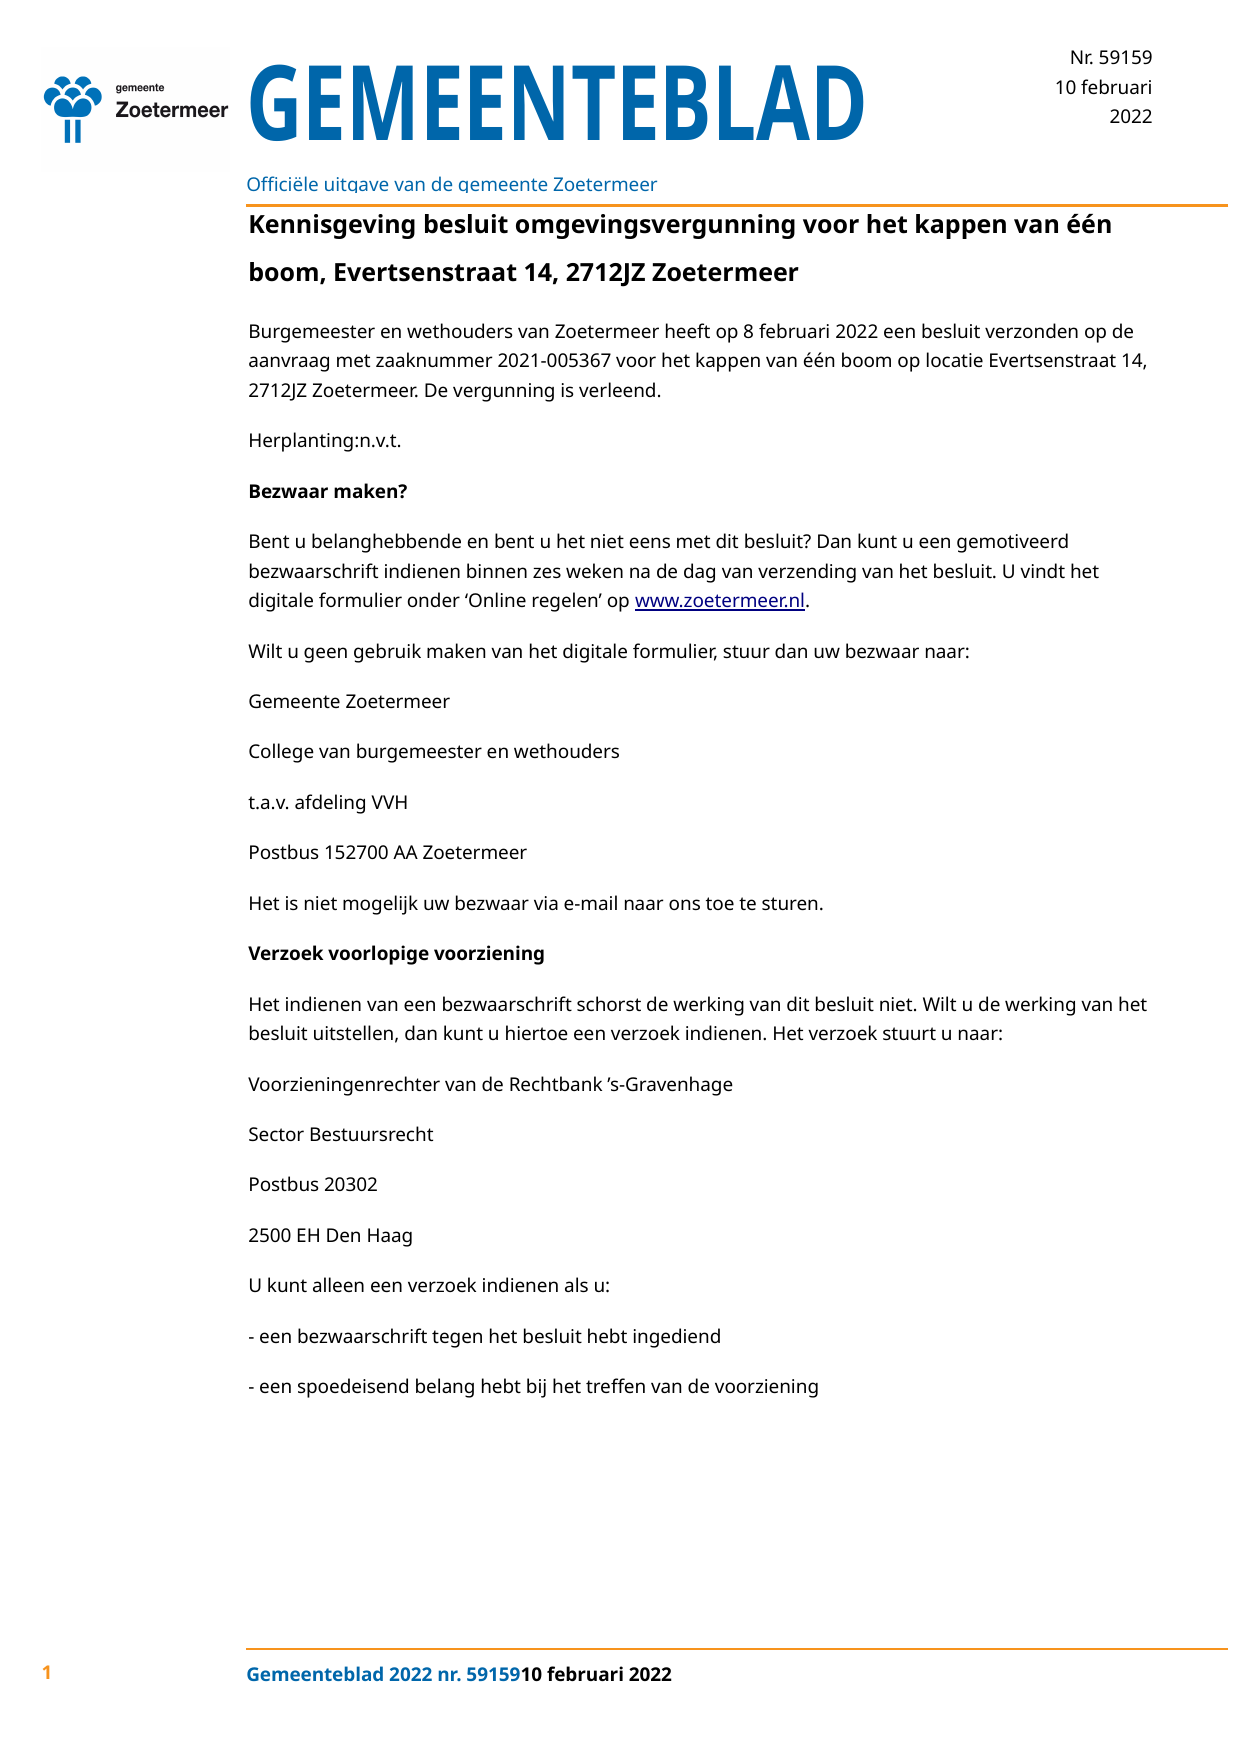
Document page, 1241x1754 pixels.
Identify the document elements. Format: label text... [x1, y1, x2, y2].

text Postbus 20302 [248, 1172, 1152, 1197]
text Bezwaar maken? [248, 478, 1152, 504]
text Postbus 152700 AA Zoetermeer [248, 839, 1152, 865]
text Voorzieningenrechter van de Rechtbank ’s-Gravenhage [248, 1071, 1152, 1097]
text Het is niet mogelijk uw bezwaar via e-mail naar ons toe te sturen. [248, 890, 1152, 916]
text Burgemeester en wethouders van Zoetermeer heeft op 8 februari 2022 een besluit verzonden op de aanvraag met zaaknummer 2021-005367 voor het kappen van één boom op locatie Evertsenstraat 14, 2712JZ Zoetermeer. De vergunning is verleend. [248, 318, 1152, 403]
text - een bezwaarschrift tegen het besluit hebt ingediend [248, 1323, 1152, 1349]
text Kennisgeving besluit omgevingsvergunning voor het kappen van één boom, Evertsenstraat 14, 2712JZ Zoetermeer [248, 207, 1152, 288]
text Sector Bestuursrecht [248, 1121, 1152, 1147]
text Wilt u geen gebruik maken van het digitale formulier, stuur dan uw bezwaar naar: [248, 638, 1152, 664]
text Bent u belanghebbende en bent u het niet eens met dit besluit? Dan kunt u een gemotiveerd bezwaarschrift indienen binnen zes weken na de dag van verzending van het besluit. U vindt het digitale formulier onder ‘Online regelen’ op www.zoetermeer.nl. [248, 528, 1152, 613]
picture [41, 47, 231, 172]
text Herplanting:n.v.t. [248, 427, 1152, 453]
text 2500 EH Den Haag [248, 1222, 1152, 1248]
text Gemeente Zoetermeer [248, 688, 1152, 714]
text College van burgemeester en wethouders [248, 739, 1152, 764]
text Verzoek voorlopige voorziening [248, 940, 1152, 966]
text U kunt alleen een verzoek indienen als u: [248, 1272, 1152, 1298]
text t.a.v. afdeling VVH [248, 789, 1152, 815]
text - een spoedeisend belang hebt bij het treffen van de voorziening [248, 1373, 1152, 1399]
text Het indienen van een bezwaarschrift schorst de werking van dit besluit niet. Wilt u de werking van het besluit uitstellen, dan kunt u hiertoe een verzoek indienen. Het verzoek stuurt u naar: [248, 991, 1152, 1046]
